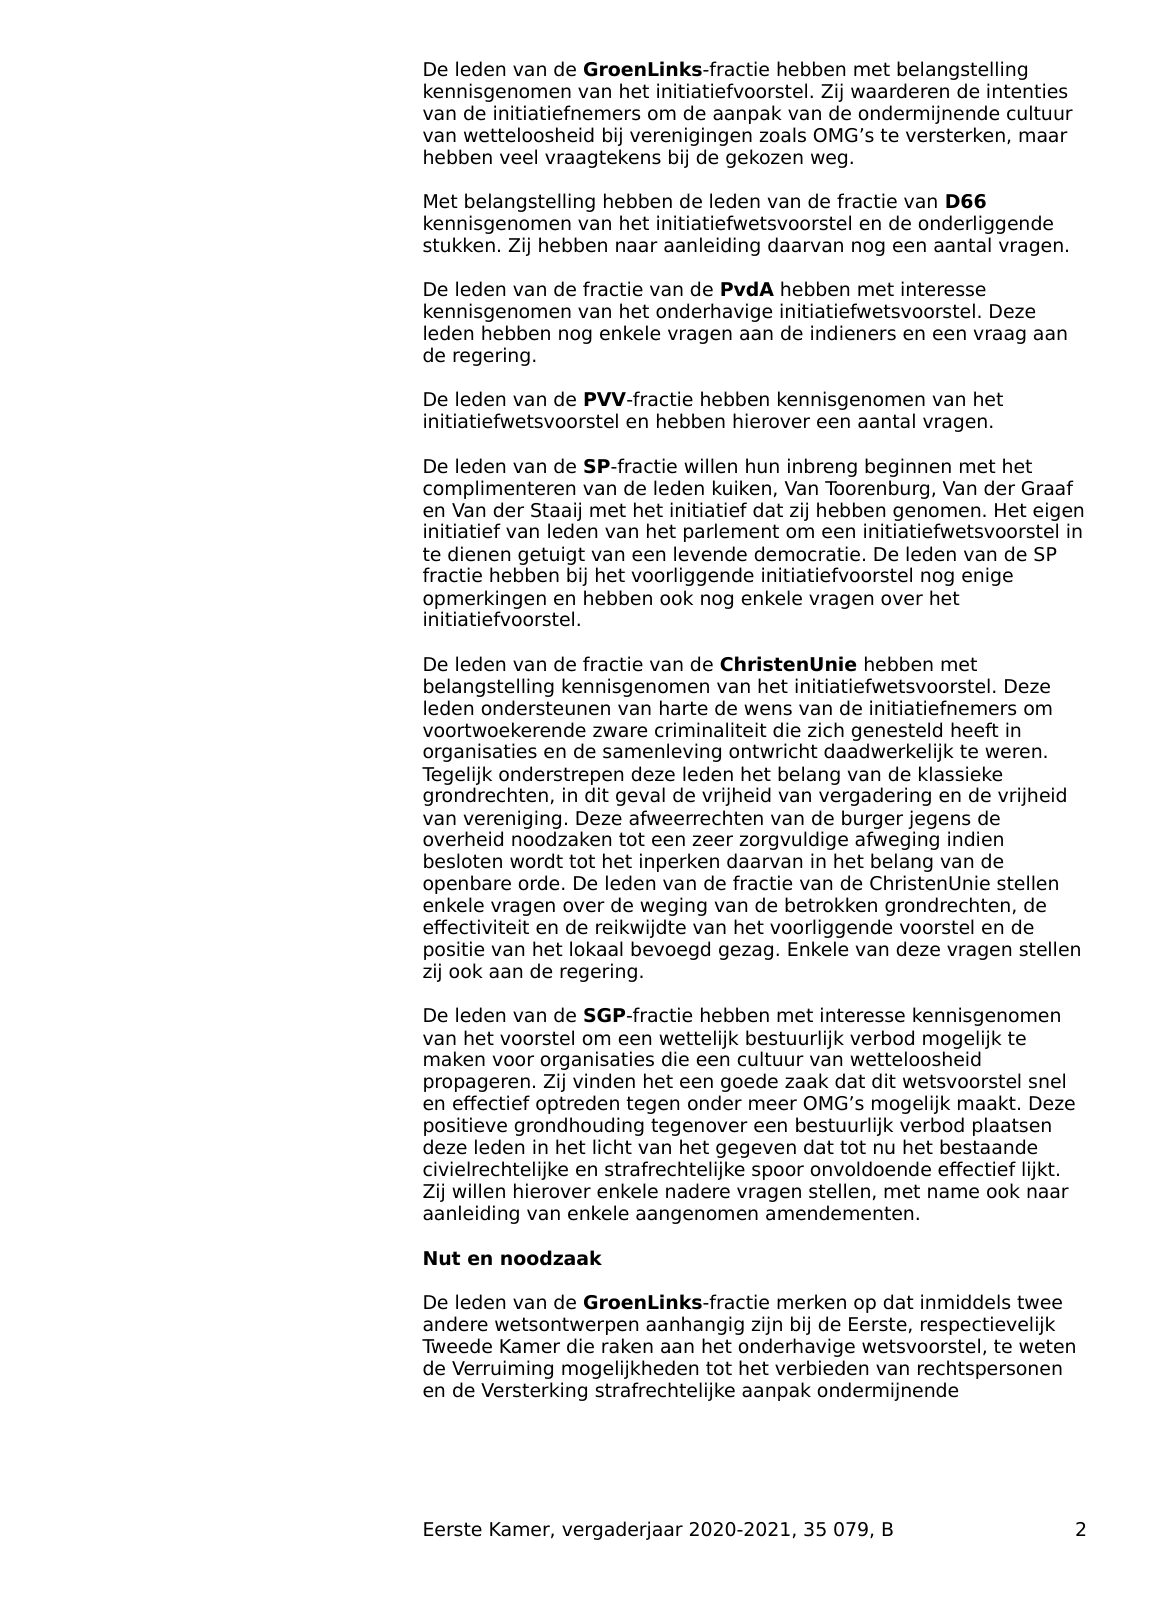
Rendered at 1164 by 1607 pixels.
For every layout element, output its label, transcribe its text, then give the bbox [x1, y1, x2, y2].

text Met belangstelling hebben de leden van de fractie van D66 kennisgenomen van het initiatiefwetsvoorstel en de onderliggende stukken. Zij hebben naar aanleiding daarvan nog een aantal vragen. [422, 191, 1087, 257]
text De leden van de fractie van de ChristenUnie hebben met belangstelling kennisgenomen van het initiatiefwetsvoorstel. Deze leden ondersteunen van harte de wens van de initiatiefnemers om voortwoekerende zware criminaliteit die zich genesteld heeft in organisaties en de samenleving ontwricht daadwerkelijk te weren. Tegelijk onderstrepen deze leden het belang van de klassieke grondrechten, in dit geval de vrijheid van vergadering en de vrijheid van vereniging. Deze afweerrechten van de burger jegens de overheid noodzaken tot een zeer zorgvuldige afweging indien besloten wordt tot het inperken daarvan in het belang van de openbare orde. De leden van de fractie van de ChristenUnie stellen enkele vragen over de weging van de betrokken grondrechten, de effectiviteit en de reikwijdte van het voorliggende voorstel en de positie van het lokaal bevoegd gezag. Enkele van deze vragen stellen zij ook aan de regering. [422, 653, 1087, 983]
text De leden van de SGP-fractie hebben met interesse kennisgenomen van het voorstel om een wettelijk bestuurlijk verbod mogelijk te maken voor organisaties die een cultuur van wetteloosheid propageren. Zij vinden het een goede zaak dat dit wetsvoorstel snel en effectief optreden tegen onder meer OMG’s mogelijk maakt. Deze positieve grondhouding tegenover een bestuurlijk verbod plaatsen deze leden in het licht van het gegeven dat tot nu het bestaande civielrechtelijke en strafrechtelijke spoor onvoldoende effectief lijkt. Zij willen hierover enkele nadere vragen stellen, met name ook naar aanleiding van enkele aangenomen amendementen. [422, 1005, 1087, 1225]
text De leden van de GroenLinks-fractie merken op dat inmiddels twee andere wetsontwerpen aanhangig zijn bij de Eerste, respectievelijk Tweede Kamer die raken aan het onderhavige wetsvoorstel, te weten de Verruiming mogelijkheden tot het verbieden van rechtspersonen en de Versterking strafrechtelijke aanpak ondermijnende [422, 1292, 1087, 1401]
text De leden van de fractie van de PvdA hebben met interesse kennisgenomen van het onderhavige initiatiefwetsvoorstel. Deze leden hebben nog enkele vragen aan de indieners en een vraag aan de regering. [422, 279, 1087, 367]
text De leden van de GroenLinks-fractie hebben met belangstelling kennisgenomen van het initiatiefvoorstel. Zij waarderen de intenties van de initiatiefnemers om de aanpak van de ondermijnende cultuur van wetteloosheid bij verenigingen zoals OMG’s te versterken, maar hebben veel vraagtekens bij de gekozen weg. [422, 59, 1087, 169]
subtitle Nut en noodzaak [422, 1247, 1087, 1269]
text De leden van de SP-fractie willen hun inbreng beginnen met het complimenteren van de leden kuiken, Van Toorenburg, Van der Graaf en Van der Staaij met het initiatief dat zij hebben genomen. Het eigen initiatief van leden van het parlement om een initiatiefwetsvoorstel in te dienen getuigt van een levende democratie. De leden van de SP fractie hebben bij het voorliggende initiatiefvoorstel nog enige opmerkingen en hebben ook nog enkele vragen over het initiatiefvoorstel. [422, 456, 1087, 631]
text De leden van de PVV-fractie hebben kennisgenomen van het initiatiefwetsvoorstel en hebben hierover een aantal vragen. [422, 389, 1087, 433]
